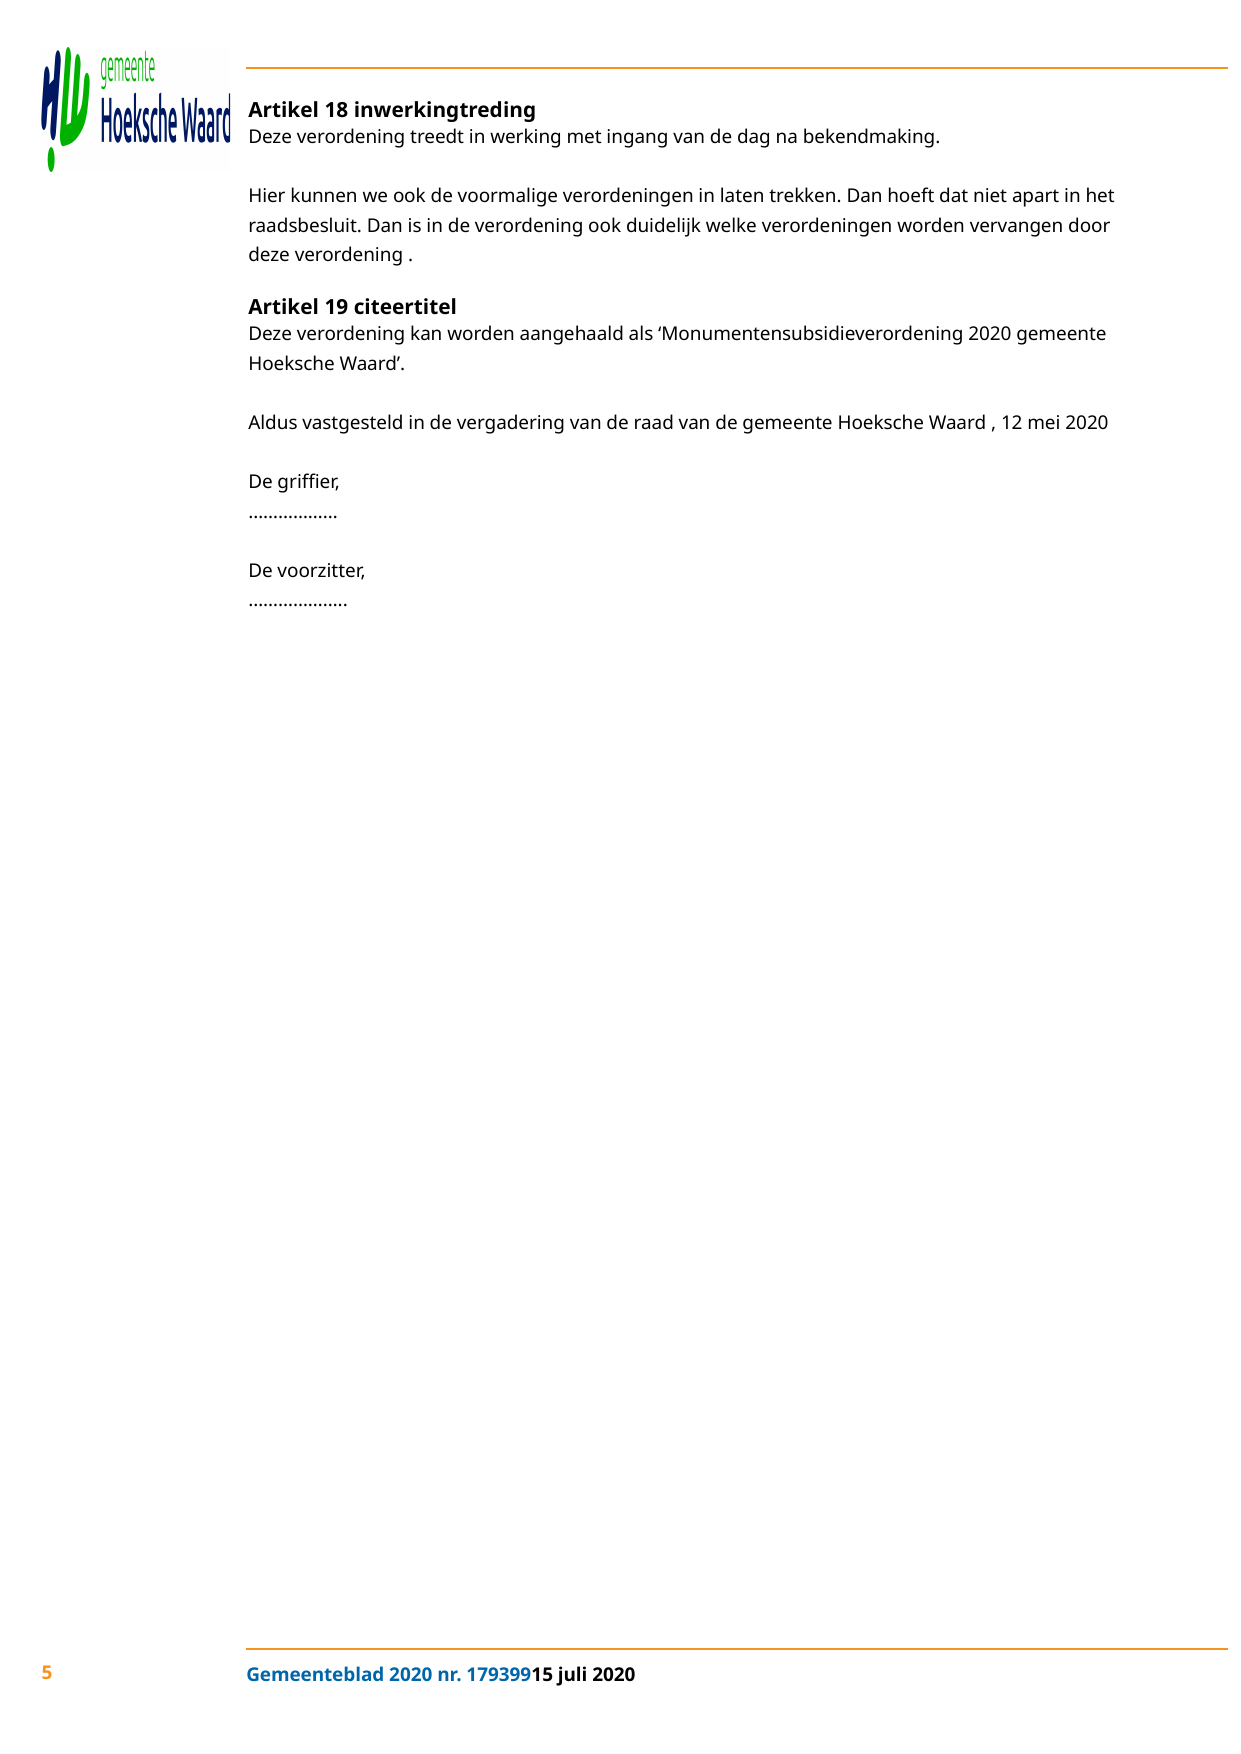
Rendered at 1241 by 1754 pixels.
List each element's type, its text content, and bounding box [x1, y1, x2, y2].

picture [41, 47, 231, 172]
text De voorzitter, [248, 557, 1152, 583]
text Aldus vastgesteld in de vergadering van de raad van de gemeente Hoeksche Waard , 12 mei 2020 [248, 409, 1152, 435]
text Hier kunnen we ook de voormalige verordeningen in laten trekken. Dan hoeft dat niet apart in het raadsbesluit. Dan is in de verordening ook duidelijk welke verordeningen worden vervangen door deze verordening . [248, 182, 1152, 267]
text ……………….. [248, 587, 1152, 612]
text ……………… [248, 498, 1152, 524]
text De griffier, [248, 468, 1152, 494]
text Artikel 18 inwerkingtreding [248, 95, 1152, 123]
text Deze verordening kan worden aangehaald als ‘Monumentensubsidieverordening 2020 gemeente Hoeksche Waard’. [248, 320, 1152, 376]
text Deze verordening treedt in werking met ingang van de dag na bekendmaking. [248, 123, 1152, 149]
text Artikel 19 citeertitel [248, 292, 1152, 320]
